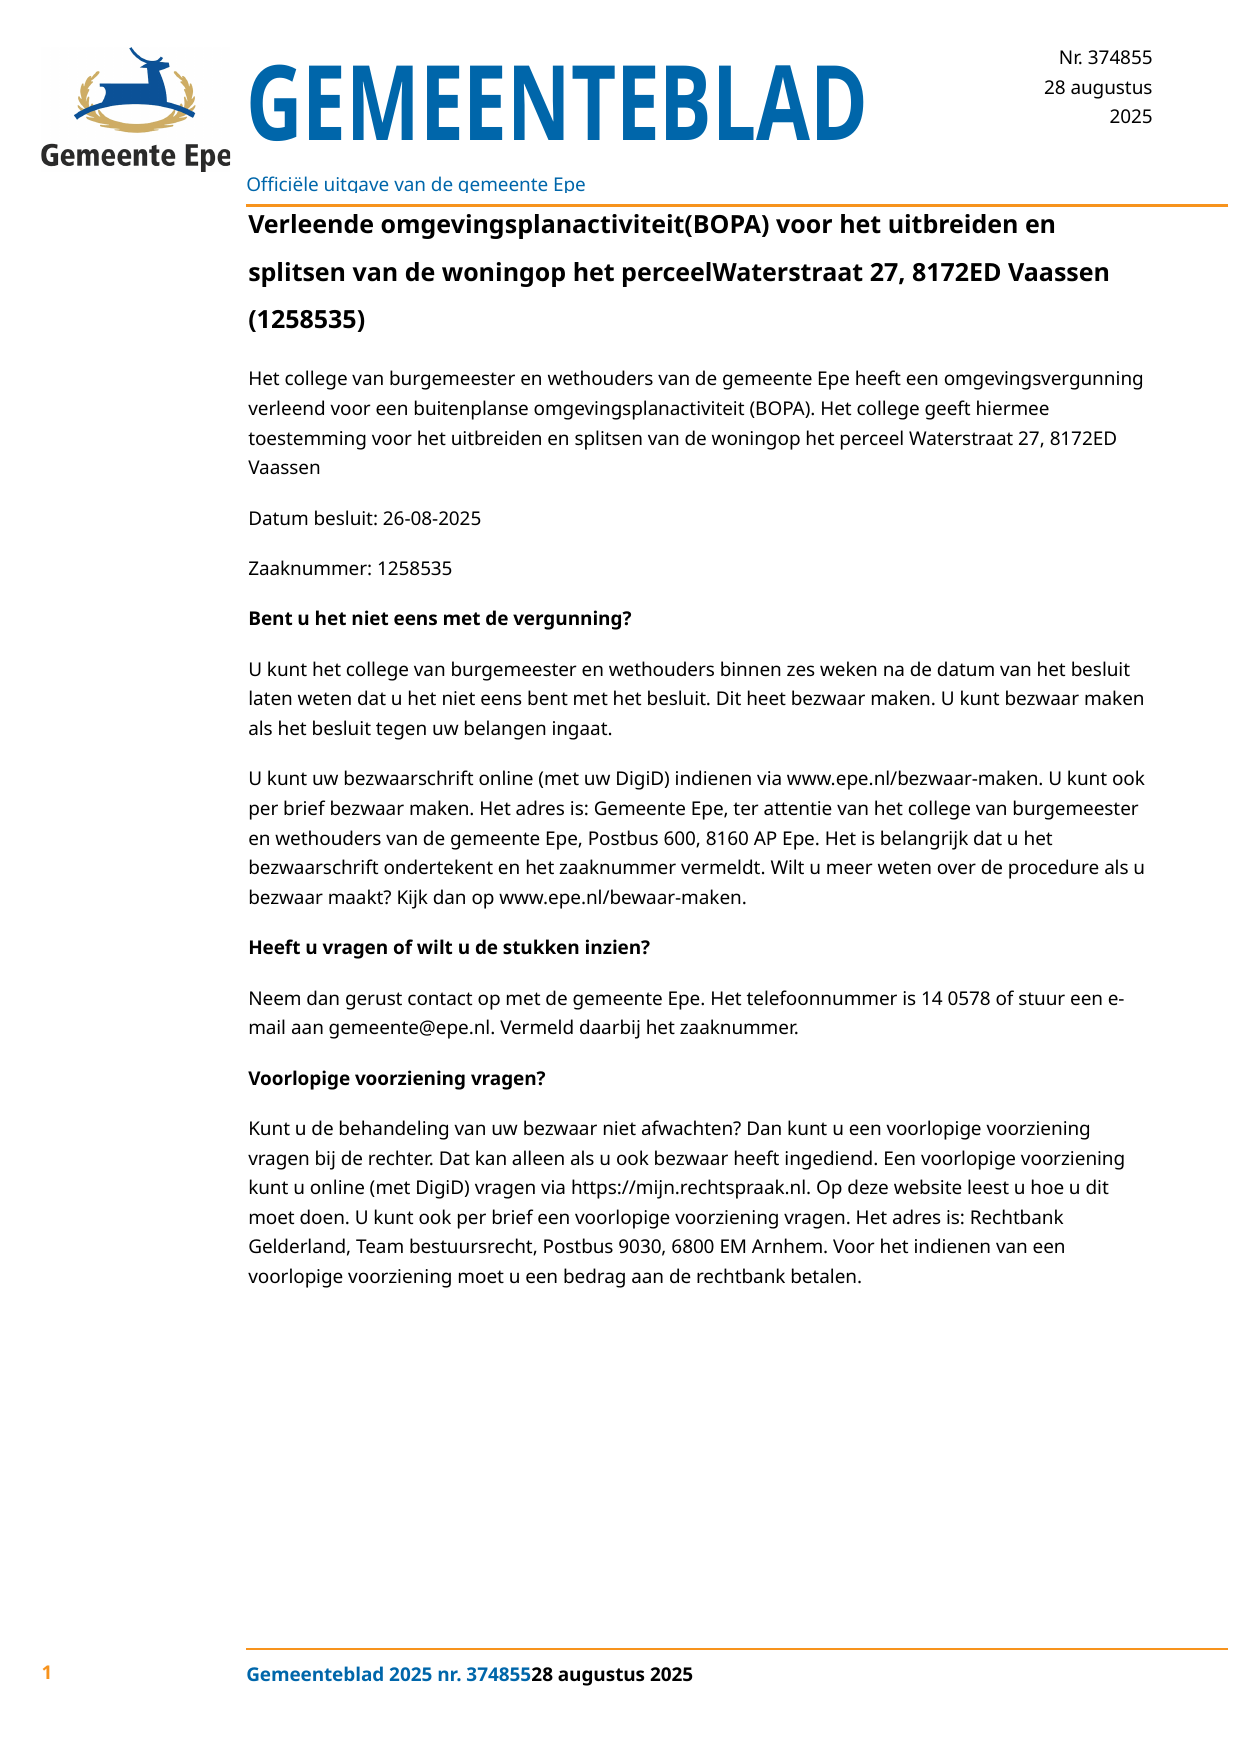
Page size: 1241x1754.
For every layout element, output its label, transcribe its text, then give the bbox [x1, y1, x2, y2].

text Kunt u de behandeling van uw bezwaar niet afwachten? Dan kunt u een voorlopige voorziening vragen bij de rechter. Dat kan alleen als u ook bezwaar heeft ingediend. Een voorlopige voorziening kunt u online (met DigiD) vragen via https://mijn.rechtspraak.nl. Op deze website leest u hoe u dit moet doen. U kunt ook per brief een voorlopige voorziening vragen. Het adres is: Rechtbank Gelderland, Team bestuursrecht, Postbus 9030, 6800 EM Arnhem. Voor het indienen van een voorlopige voorziening moet u een bedrag aan de rechtbank betalen. [248, 1115, 1152, 1289]
text Neem dan gerust contact op met de gemeente Epe. Het telefoonnummer is 14 0578 of stuur een e-mail aan gemeente@epe.nl. Vermeld daarbij het zaaknummer. [248, 985, 1152, 1040]
text Bent u het niet eens met de vergunning? [248, 606, 1152, 631]
text Datum besluit: 26-08-2025 [248, 505, 1152, 530]
text Voorlopige voorziening vragen? [248, 1065, 1152, 1090]
text Zaaknummer: 1258535 [248, 555, 1152, 581]
picture [41, 47, 231, 172]
text U kunt het college van burgemeester en wethouders binnen zes weken na de datum van het besluit laten weten dat u het niet eens bent met het besluit. Dit heet bezwaar maken. U kunt bezwaar maken als het besluit tegen uw belangen ingaat. [248, 656, 1152, 741]
text U kunt uw bezwaarschrift online (met uw DigiD) indienen via www.epe.nl/bezwaar-maken. U kunt ook per brief bezwaar maken. Het adres is: Gemeente Epe, ter attentie van het college van burgemeester en wethouders van de gemeente Epe, Postbus 600, 8160 AP Epe. Het is belangrijk dat u het bezwaarschrift ondertekent en het zaaknummer vermeldt. Wilt u meer weten over de procedure als u bezwaar maakt? Kijk dan op www.epe.nl/bewaar-maken. [248, 766, 1152, 909]
text Heeft u vragen of wilt u de stukken inzien? [248, 934, 1152, 960]
text Verleende omgevingsplanactiviteit(BOPA) voor het uitbreiden en splitsen van de woningop het perceelWaterstraat 27, 8172ED Vaassen (1258535) [248, 207, 1152, 336]
text Het college van burgemeester en wethouders van de gemeente Epe heeft een omgevingsvergunning verleend voor een buitenplanse omgevingsplanactiviteit (BOPA). Het college geeft hiermee toestemming voor het uitbreiden en splitsen van de woningop het perceel Waterstraat 27, 8172ED Vaassen [248, 366, 1152, 480]
